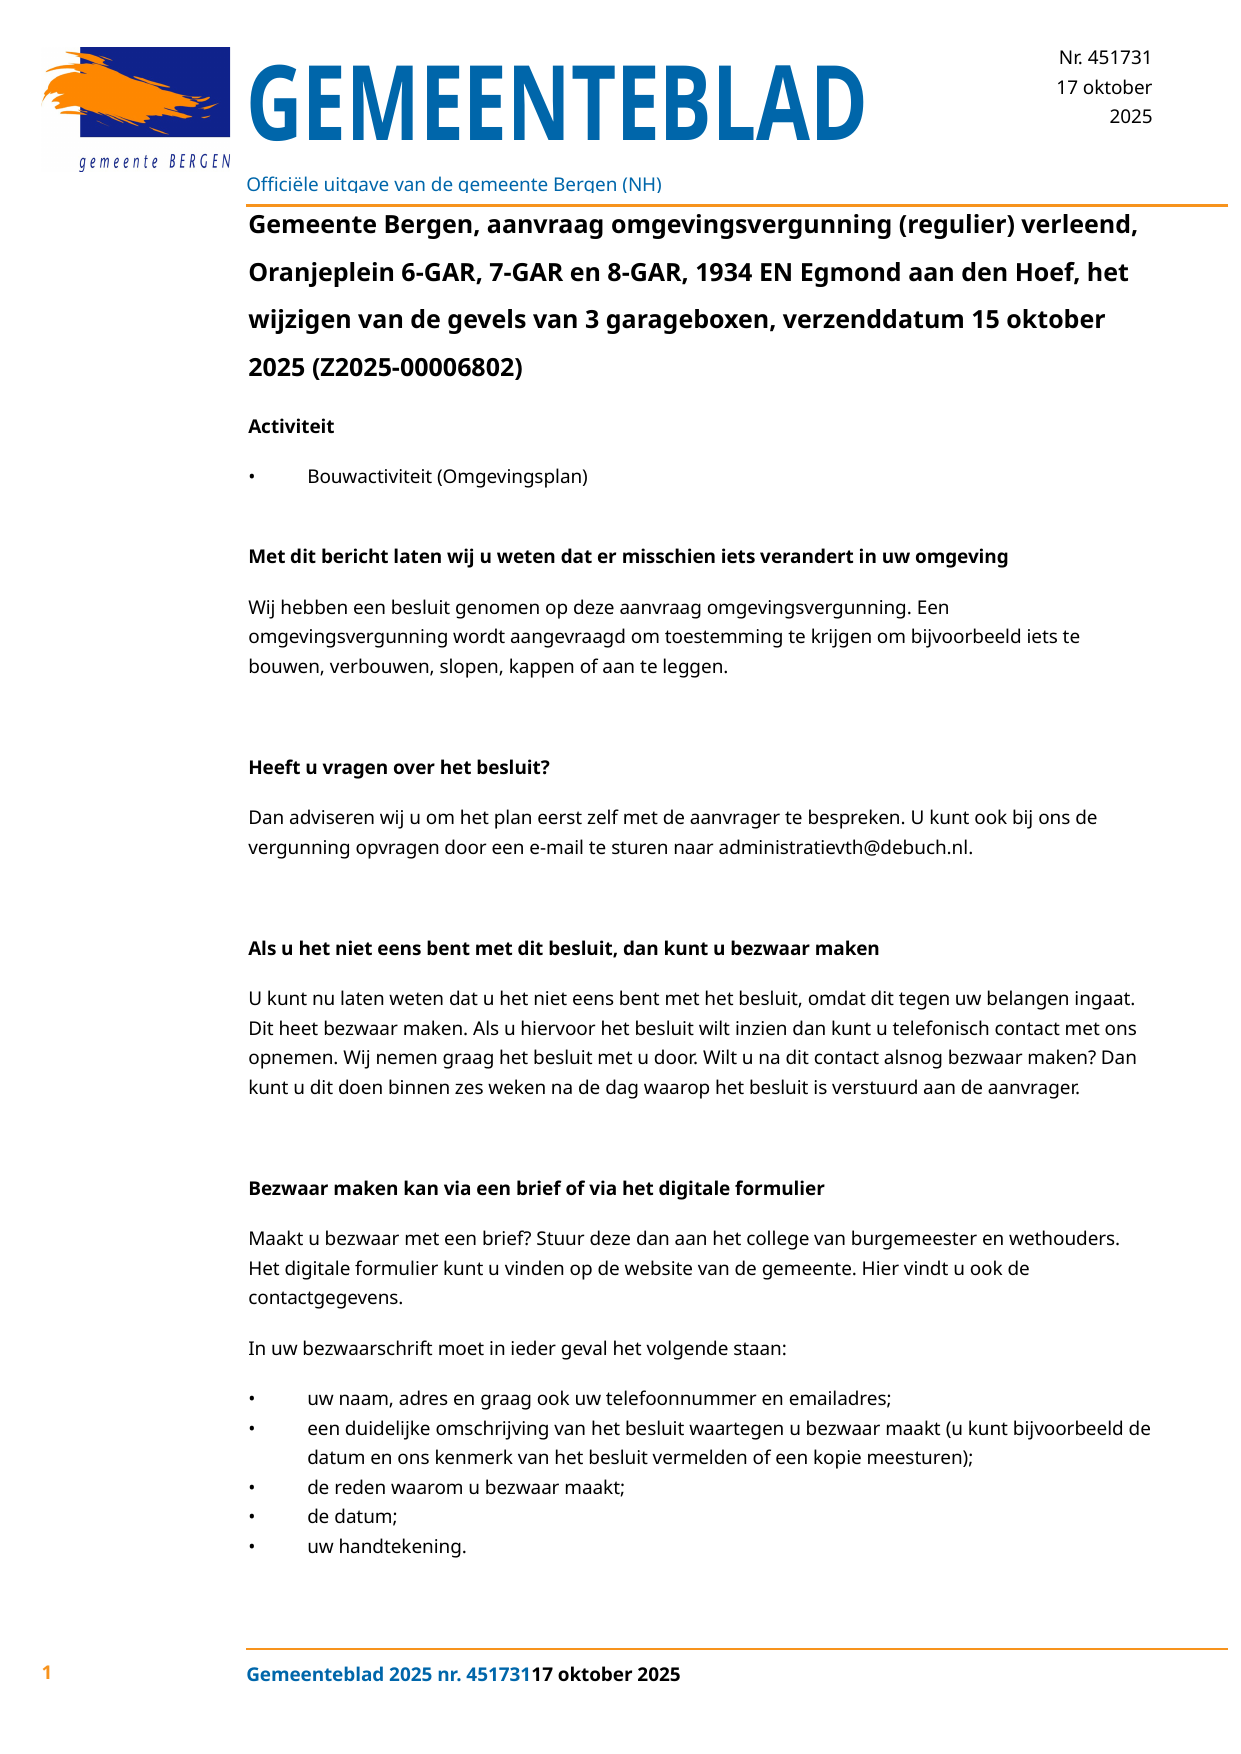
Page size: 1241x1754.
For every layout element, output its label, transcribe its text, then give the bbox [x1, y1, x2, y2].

text Activiteit [248, 413, 1152, 439]
text In uw bezwaarschrift moet in ieder geval het volgende staan: [248, 1335, 1152, 1361]
list de reden waarom u bezwaar maakt; [248, 1474, 1152, 1500]
list uw naam, adres en graag ook uw telefoonnummer en emailadres; [248, 1385, 1152, 1411]
list uw handtekening. [248, 1533, 1152, 1559]
text Heeft u vragen over het besluit? [248, 754, 1152, 780]
text Met dit bericht laten wij u weten dat er misschien iets verandert in uw omgeving [248, 543, 1152, 569]
list de datum; [248, 1503, 1152, 1529]
text Dan adviseren wij u om het plan eerst zelf met de aanvrager te bespreken. U kunt ook bij ons de vergunning opvragen door een e-mail te sturen naar administratievth@debuch.nl. [248, 804, 1152, 860]
text U kunt nu laten weten dat u het niet eens bent met het besluit, omdat dit tegen uw belangen ingaat. Dit heet bezwaar maken. Als u hiervoor het besluit wilt inzien dan kunt u telefonisch contact met ons opnemen. Wij nemen graag het besluit met u door. Wilt u na dit contact alsnog bezwaar maken? Dan kunt u dit doen binnen zes weken na de dag waarop het besluit is verstuurd aan de aanvrager. [248, 985, 1152, 1100]
text Bezwaar maken kan via een brief of via het digitale formulier [248, 1175, 1152, 1201]
list een duidelijke omschrijving van het besluit waartegen u bezwaar maakt (u kunt bijvoorbeeld de datum en ons kenmerk van het besluit vermelden of een kopie meesturen); [248, 1415, 1152, 1470]
picture [41, 47, 231, 172]
list Bouwactiviteit (Omgevingsplan) [248, 463, 1152, 489]
text Maakt u bezwaar met een brief? Stuur deze dan aan het college van burgemeester en wethouders. Het digitale formulier kunt u vinden op de website van de gemeente. Hier vindt u ook de contactgegevens. [248, 1225, 1152, 1310]
text Wij hebben een besluit genomen op deze aanvraag omgevingsvergunning. Een omgevingsvergunning wordt aangevraagd om toestemming te krijgen om bijvoorbeeld iets te bouwen, verbouwen, slopen, kappen of aan te leggen. [248, 594, 1152, 679]
text Als u het niet eens bent met dit besluit, dan kunt u bezwaar maken [248, 935, 1152, 961]
text Gemeente Bergen, aanvraag omgevingsvergunning (regulier) verleend, Oranjeplein 6-GAR, 7-GAR en 8-GAR, 1934 EN Egmond aan den Hoef, het wijzigen van de gevels van 3 garageboxen, verzenddatum 15 oktober 2025 (Z2025-00006802) [248, 207, 1152, 384]
